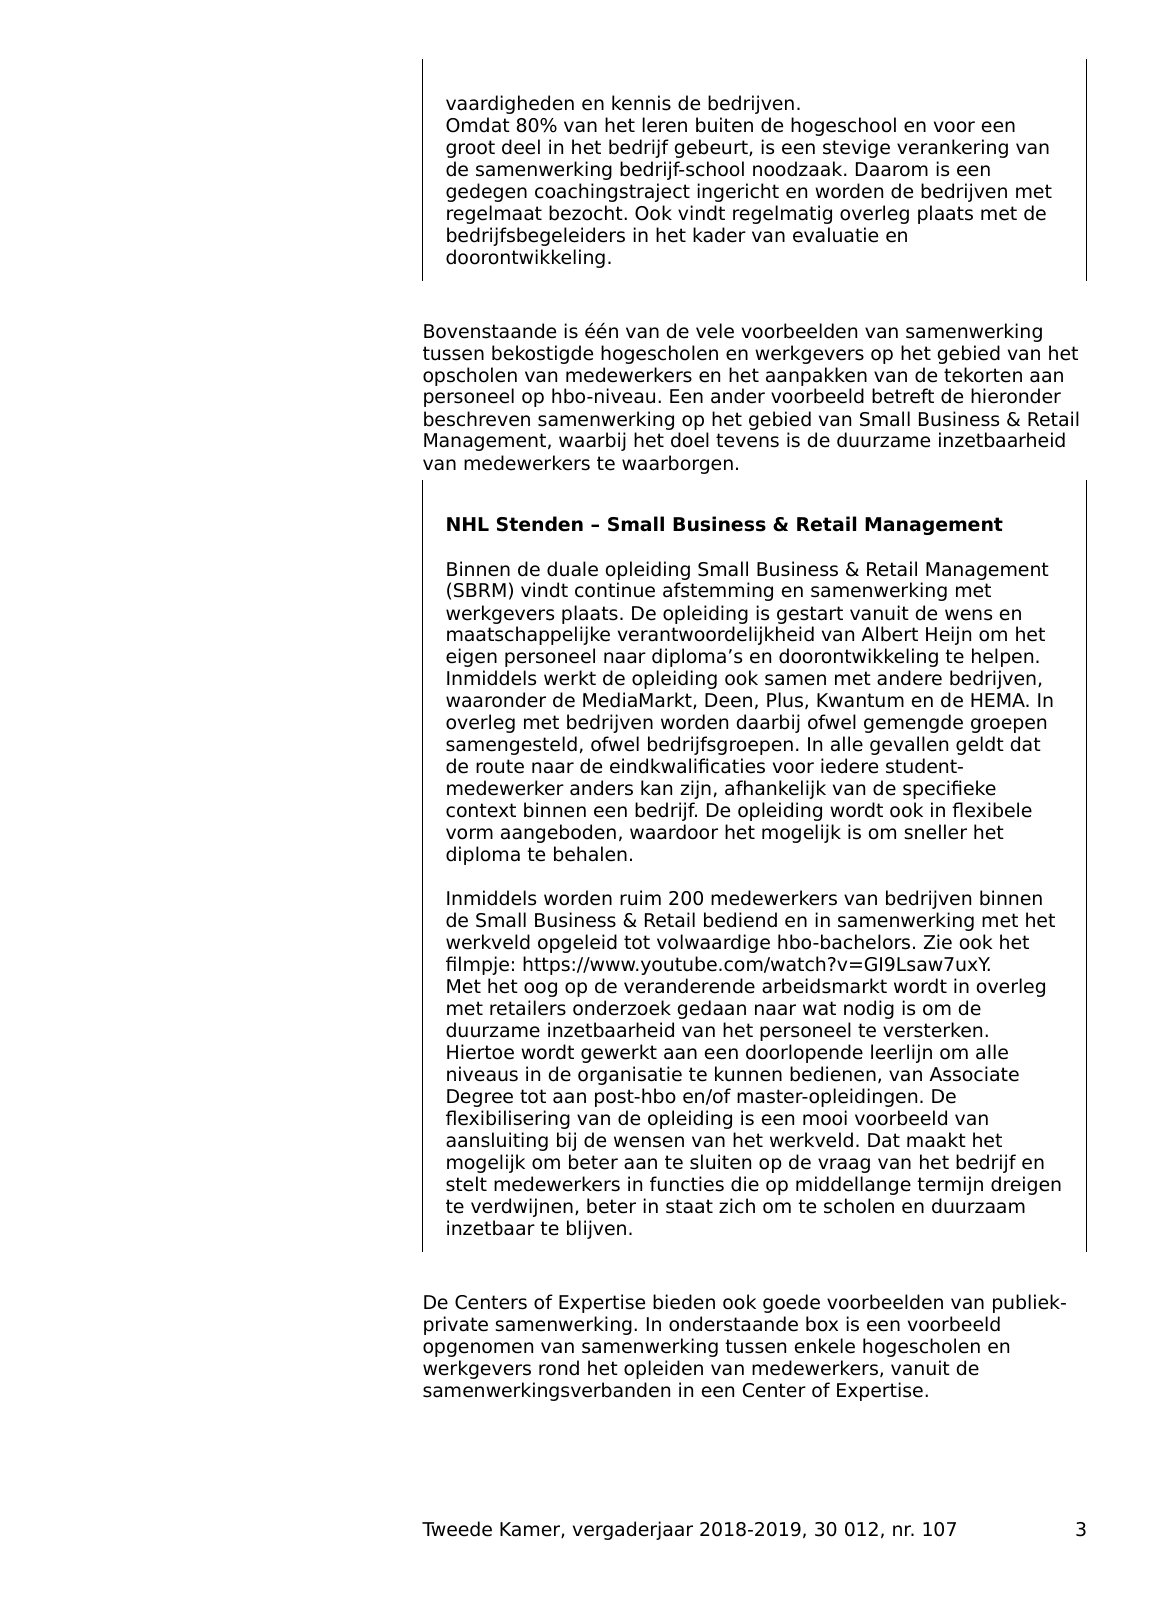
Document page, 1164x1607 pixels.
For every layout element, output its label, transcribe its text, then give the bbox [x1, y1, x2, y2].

text Bovenstaande is één van de vele voorbeelden van samenwerking tussen bekostigde hogescholen en werkgevers op het gebied van het opscholen van medewerkers en het aanpakken van de tekorten aan personeel op hbo-niveau. Een ander voorbeeld betreft de hieronder beschreven samenwerking op het gebied van Small Business & Retail Management, waarbij het doel tevens is de duurzame inzetbaarheid van medewerkers te waarborgen. [422, 321, 1087, 474]
text De Centers of Expertise bieden ook goede voorbeelden van publiek-private samenwerking. In onderstaande box is een voorbeeld opgenomen van samenwerking tussen enkele hogescholen en werkgevers rond het opleiden van medewerkers, vanuit de samenwerkingsverbanden in een Center of Expertise. [422, 1292, 1087, 1402]
table_header vaardigheden en kennis de bedrijven. Omdat 80% van het leren buiten de hogeschool en voor een groot deel in het bedrijf gebeurt, is een stevige verankering van de samenwerking bedrijf-school noodzaak. Daarom is een gedegen coachingstraject ingericht en worden de bedrijven met regelmaat bezocht. Ook vindt regelmatig overleg plaats met de bedrijfsbegeleiders in het kader van evaluatie en doorontwikkeling. [423, 59, 1086, 281]
table_header NHL Stenden – Small Business & Retail Management Binnen de duale opleiding Small Business & Retail Management (SBRM) vindt continue afstemming en samenwerking met werkgevers plaats. De opleiding is gestart vanuit de wens en maatschappelijke verantwoordelijkheid van Albert Heijn om het eigen personeel naar diploma’s en doorontwikkeling te helpen. Inmiddels werkt de opleiding ook samen met andere bedrijven, waaronder de MediaMarkt, Deen, Plus, Kwantum en de HEMA. In overleg met bedrijven worden daarbij ofwel gemengde groepen samengesteld, ofwel bedrijfsgroepen. In alle gevallen geldt dat de route naar de eindkwalificaties voor iedere student-medewerker anders kan zijn, afhankelijk van de specifieke context binnen een bedrijf. De opleiding wordt ook in flexibele vorm aangeboden, waardoor het mogelijk is om sneller het diploma te behalen. Inmiddels worden ruim 200 medewerkers van bedrijven binnen de Small Business & Retail bediend en in samenwerking met het werkveld opgeleid tot volwaardige hbo-bachelors. Zie ook het filmpje: https://www.youtube.com/watch?v=GI9Lsaw7uxY. Met het oog op de veranderende arbeidsmarkt wordt in overleg met retailers onderzoek gedaan naar wat nodig is om de duurzame inzetbaarheid van het personeel te versterken. Hiertoe wordt gewerkt aan een doorlopende leerlijn om alle niveaus in de organisatie te kunnen bedienen, van Associate Degree tot aan post-hbo en/of master-opleidingen. De flexibilisering van de opleiding is een mooi voorbeeld van aansluiting bij de wensen van het werkveld. Dat maakt het mogelijk om beter aan te sluiten op de vraag van het bedrijf en stelt medewerkers in functies die op middellange termijn dreigen te verdwijnen, beter in staat zich om te scholen en duurzaam inzetbaar te blijven. [423, 480, 1086, 1252]
